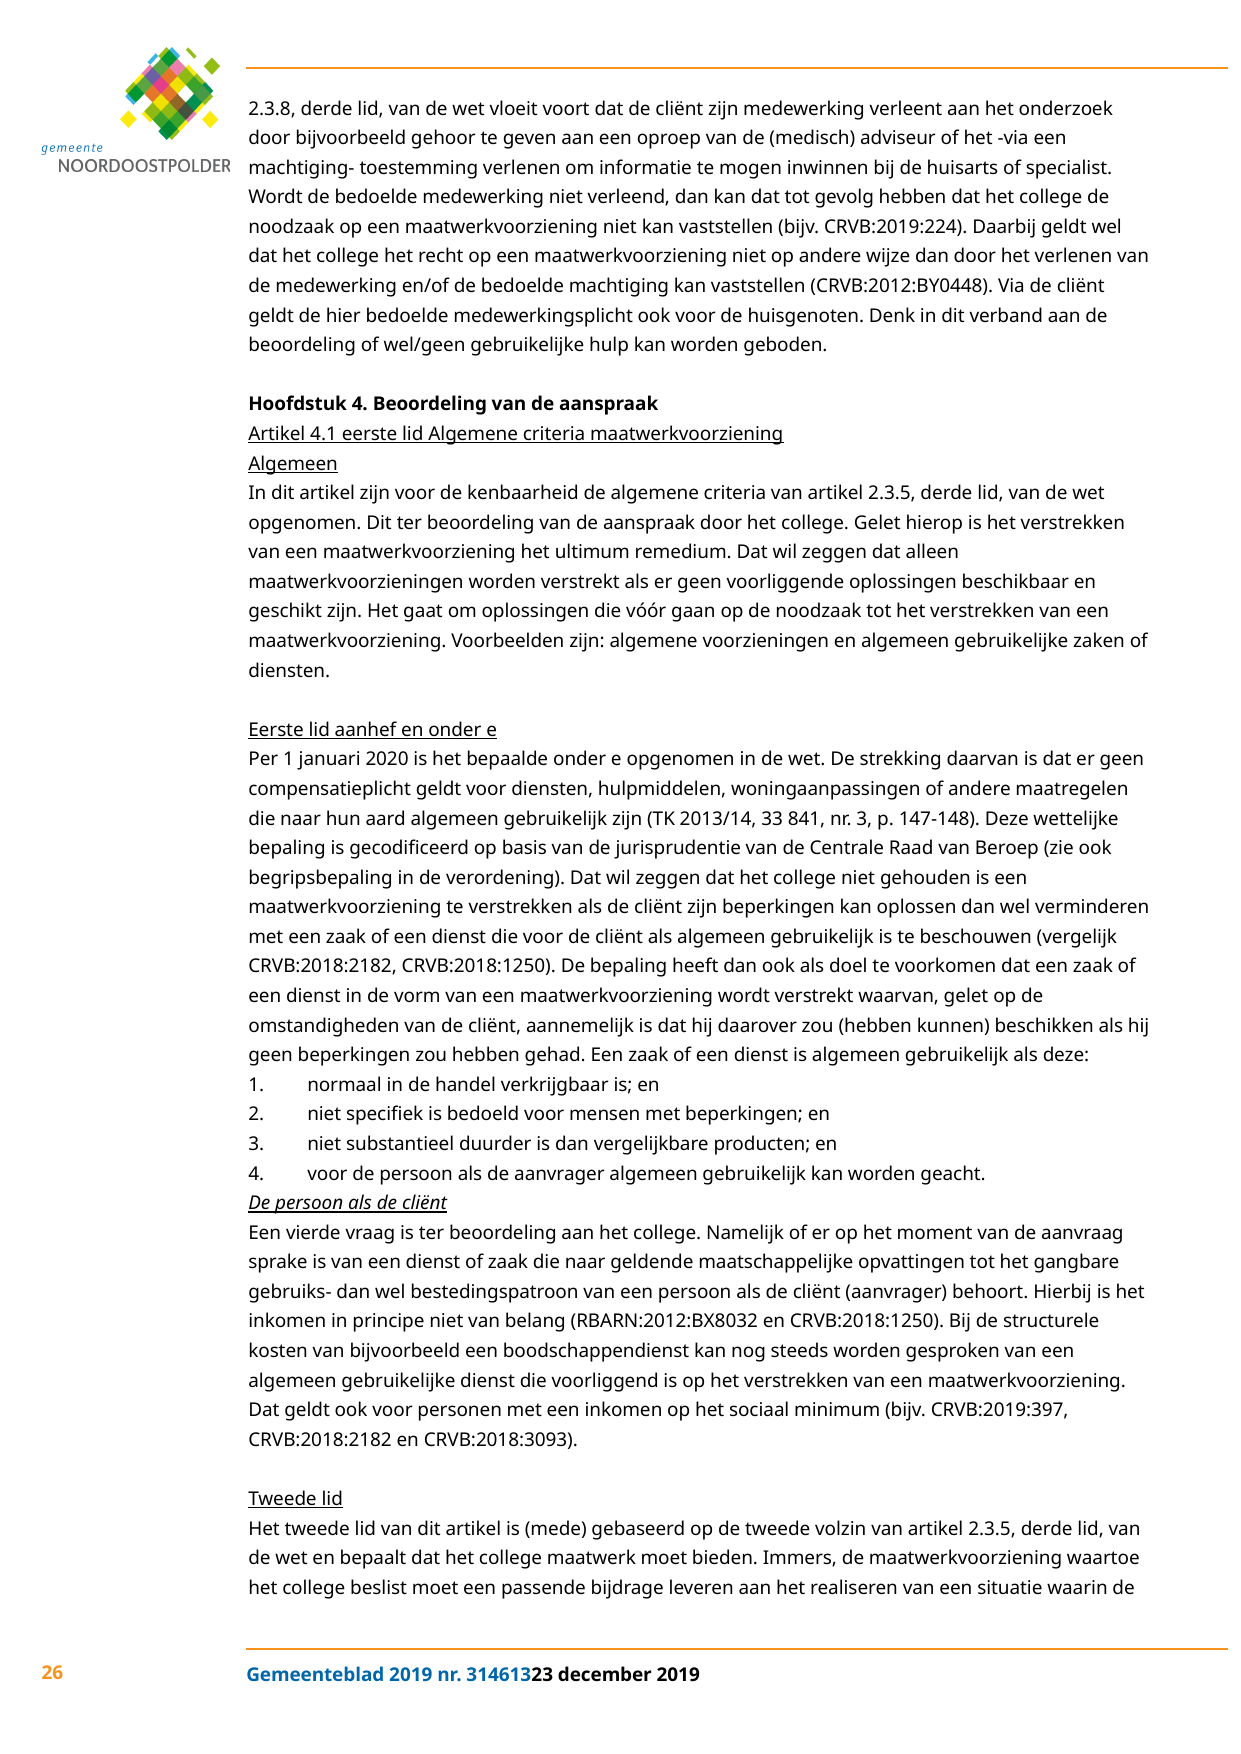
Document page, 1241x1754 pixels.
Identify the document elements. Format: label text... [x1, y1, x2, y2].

text Het tweede lid van dit artikel is (mede) gebaseerd op de tweede volzin van artikel 2.3.5, derde lid, van de wet en bepaalt dat het college maatwerk moet bieden. Immers, de maatwerkvoorziening waartoe het college beslist moet een passende bijdrage leveren aan het realiseren van een situatie waarin de [248, 1515, 1152, 1600]
text Hoofdstuk 4. Beoordeling van de aanspraak [248, 391, 1152, 416]
text De persoon als de cliënt [248, 1189, 1152, 1215]
text Tweede lid [248, 1485, 1152, 1511]
text Eerste lid aanhef en onder e [248, 716, 1152, 742]
text 2.3.8, derde lid, van de wet vloeit voort dat de cliënt zijn medewerking verleent aan het onderzoek door bijvoorbeeld gehoor te geven aan een oproep van de (medisch) adviseur of het -via een machtiging- toestemming verlenen om informatie te mogen inwinnen bij de huisarts of specialist. Wordt de bedoelde medewerking niet verleend, dan kan dat tot gevolg hebben dat het college de noodzaak op een maatwerkvoorziening niet kan vaststellen (bijv. CRVB:2019:224). Daarbij geldt wel dat het college het recht op een maatwerkvoorziening niet op andere wijze dan door het verlenen van de medewerking en/of de bedoelde machtiging kan vaststellen (CRVB:2012:BY0448). Via de cliënt geldt de hier bedoelde medewerkingsplicht ook voor de huisgenoten. Denk in dit verband aan de beoordeling of wel/geen gebruikelijke hulp kan worden geboden. [248, 95, 1152, 357]
list voor de persoon als de aanvrager algemeen gebruikelijk kan worden geacht. [248, 1160, 1152, 1186]
text Artikel 4.1 eerste lid Algemene criteria maatwerkvoorziening [248, 420, 1152, 446]
list normaal in de handel verkrijgbaar is; en [248, 1071, 1152, 1097]
list niet specifiek is bedoeld voor mensen met beperkingen; en [248, 1101, 1152, 1126]
text Een vierde vraag is ter beoordeling aan het college. Namelijk of er op het moment van de aanvraag sprake is van een dienst of zaak die naar geldende maatschappelijke opvattingen tot het gangbare gebruiks- dan wel bestedingspatroon van een persoon als de cliënt (aanvrager) behoort. Hierbij is het inkomen in principe niet van belang (RBARN:2012:BX8032 en CRVB:2018:1250). Bij de structurele kosten van bijvoorbeeld een boodschappendienst kan nog steeds worden gesproken van een algemeen gebruikelijke dienst die voorliggend is op het verstrekken van een maatwerkvoorziening. Dat geldt ook voor personen met een inkomen op het sociaal minimum (bijv. CRVB:2019:397, CRVB:2018:2182 en CRVB:2018:3093). [248, 1219, 1152, 1452]
picture [41, 47, 231, 172]
list niet substantieel duurder is dan vergelijkbare producten; en [248, 1130, 1152, 1156]
text Algemeen [248, 450, 1152, 476]
text In dit artikel zijn voor de kenbaarheid de algemene criteria van artikel 2.3.5, derde lid, van de wet opgenomen. Dit ter beoordeling van de aanspraak door het college. Gelet hierop is het verstrekken van een maatwerkvoorziening het ultimum remedium. Dat wil zeggen dat alleen maatwerkvoorzieningen worden verstrekt als er geen voorliggende oplossingen beschikbaar en geschikt zijn. Het gaat om oplossingen die vóór gaan op de noodzaak tot het verstrekken van een maatwerkvoorziening. Voorbeelden zijn: algemene voorzieningen en algemeen gebruikelijke zaken of diensten. [248, 479, 1152, 683]
text Per 1 januari 2020 is het bepaalde onder e opgenomen in de wet. De strekking daarvan is dat er geen compensatieplicht geldt voor diensten, hulpmiddelen, woningaanpassingen of andere maatregelen die naar hun aard algemeen gebruikelijk zijn (TK 2013/14, 33 841, nr. 3, p. 147-148). Deze wettelijke bepaling is gecodificeerd op basis van de jurisprudentie van de Centrale Raad van Beroep (zie ook begripsbepaling in de verordening). Dat wil zeggen dat het college niet gehouden is een maatwerkvoorziening te verstrekken als de cliënt zijn beperkingen kan oplossen dan wel verminderen met een zaak of een dienst die voor de cliënt als algemeen gebruikelijk is te beschouwen (vergelijk CRVB:2018:2182, CRVB:2018:1250). De bepaling heeft dan ook als doel te voorkomen dat een zaak of een dienst in de vorm van een maatwerkvoorziening wordt verstrekt waarvan, gelet op de omstandigheden van de cliënt, aannemelijk is dat hij daarover zou (hebben kunnen) beschikken als hij geen beperkingen zou hebben gehad. Een zaak of een dienst is algemeen gebruikelijk als deze: [248, 746, 1152, 1067]
